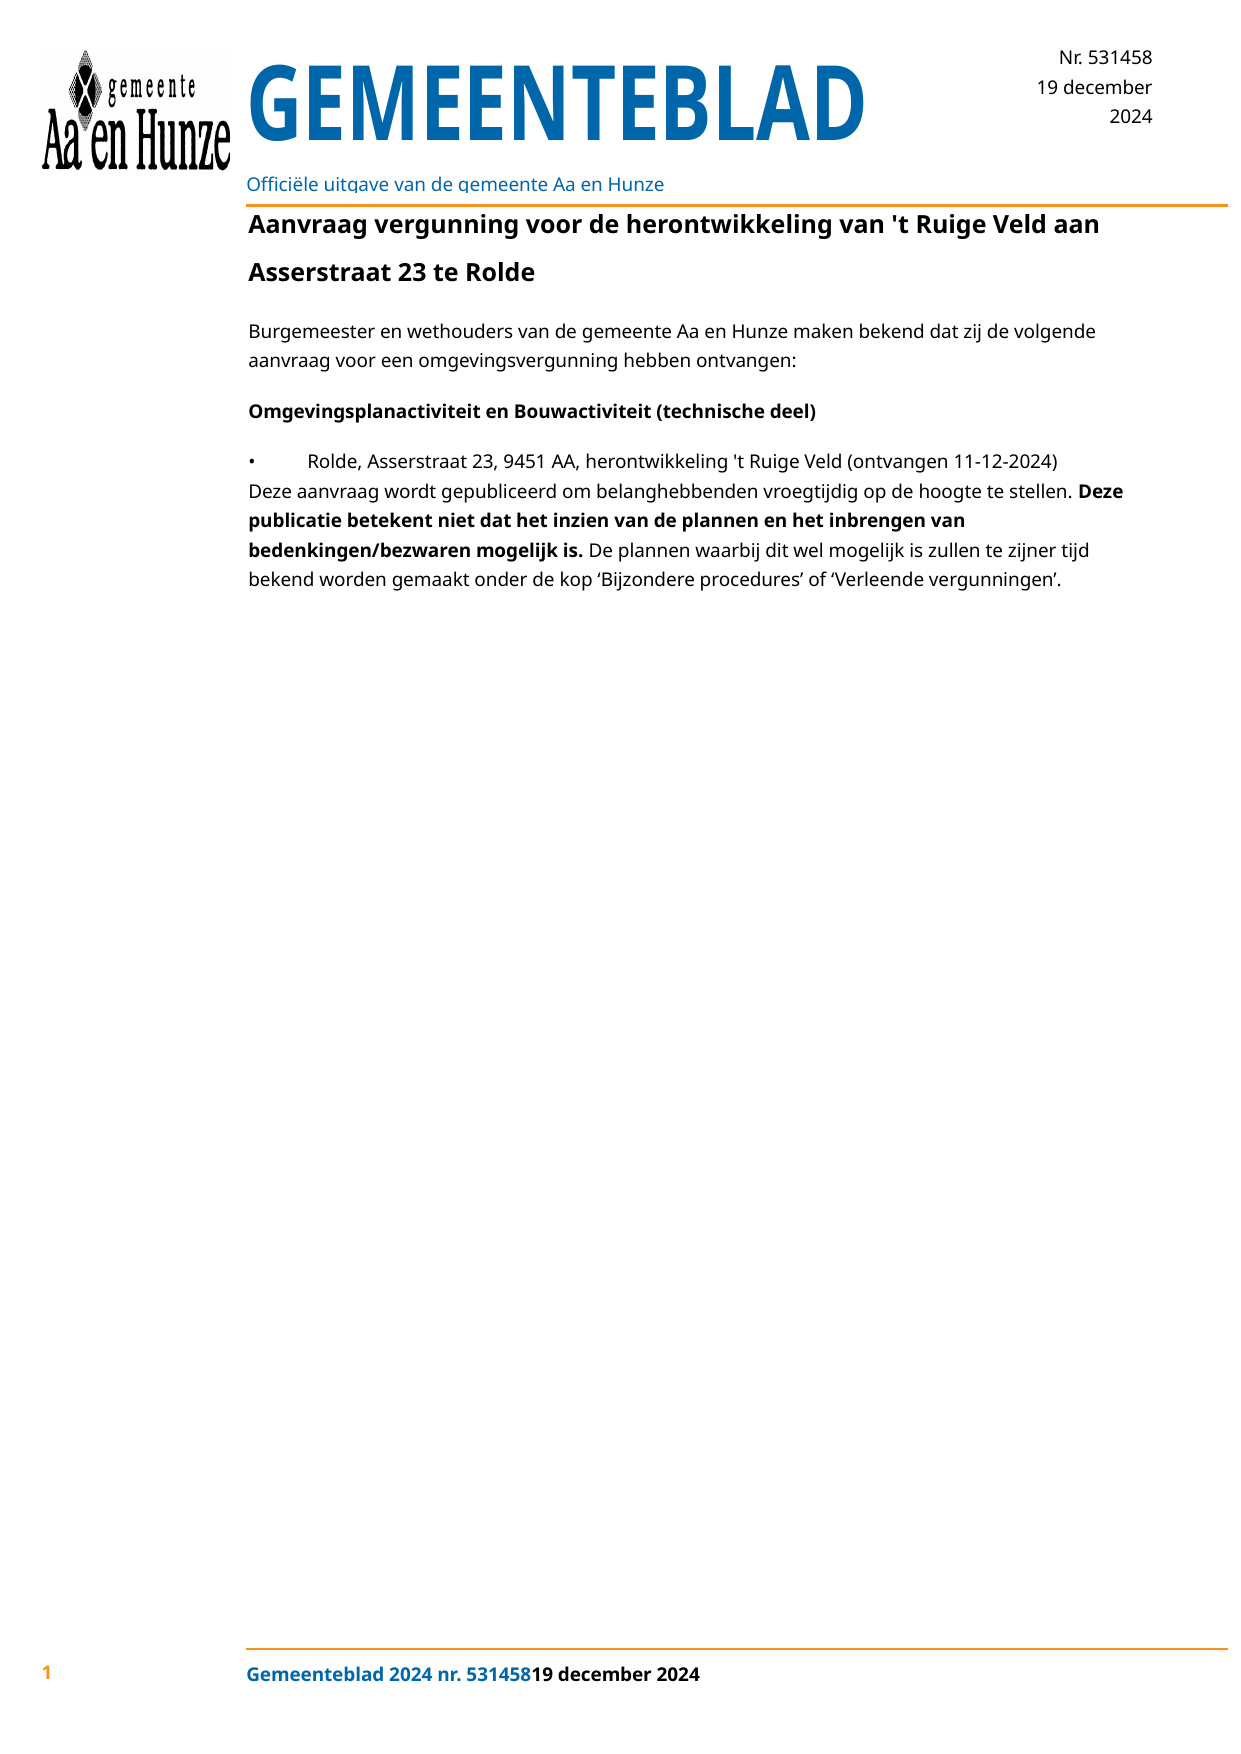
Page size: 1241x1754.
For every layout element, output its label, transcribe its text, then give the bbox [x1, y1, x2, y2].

text Aanvraag vergunning voor de herontwikkeling van 't Ruige Veld aan Asserstraat 23 te Rolde [248, 207, 1152, 288]
picture [41, 47, 231, 172]
list Rolde, Asserstraat 23, 9451 AA, herontwikkeling 't Ruige Veld (ontvangen 11-12-2024) [248, 448, 1152, 474]
text Deze aanvraag wordt gepubliceerd om belanghebbenden vroegtijdig op de hoogte te stellen. Deze publicatie betekent niet dat het inzien van de plannen en het inbrengen van bedenkingen/bezwaren mogelijk is. De plannen waarbij dit wel mogelijk is zullen te zijner tijd bekend worden gemaakt onder de kop ‘Bijzondere procedures’ of ‘Verleende vergunningen’. [248, 478, 1152, 592]
text Burgemeester en wethouders van de gemeente Aa en Hunze maken bekend dat zij de volgende aanvraag voor een omgevingsvergunning hebben ontvangen: [248, 318, 1152, 373]
text Omgevingsplanactiviteit en Bouwactiviteit (technische deel) [248, 398, 1152, 424]
